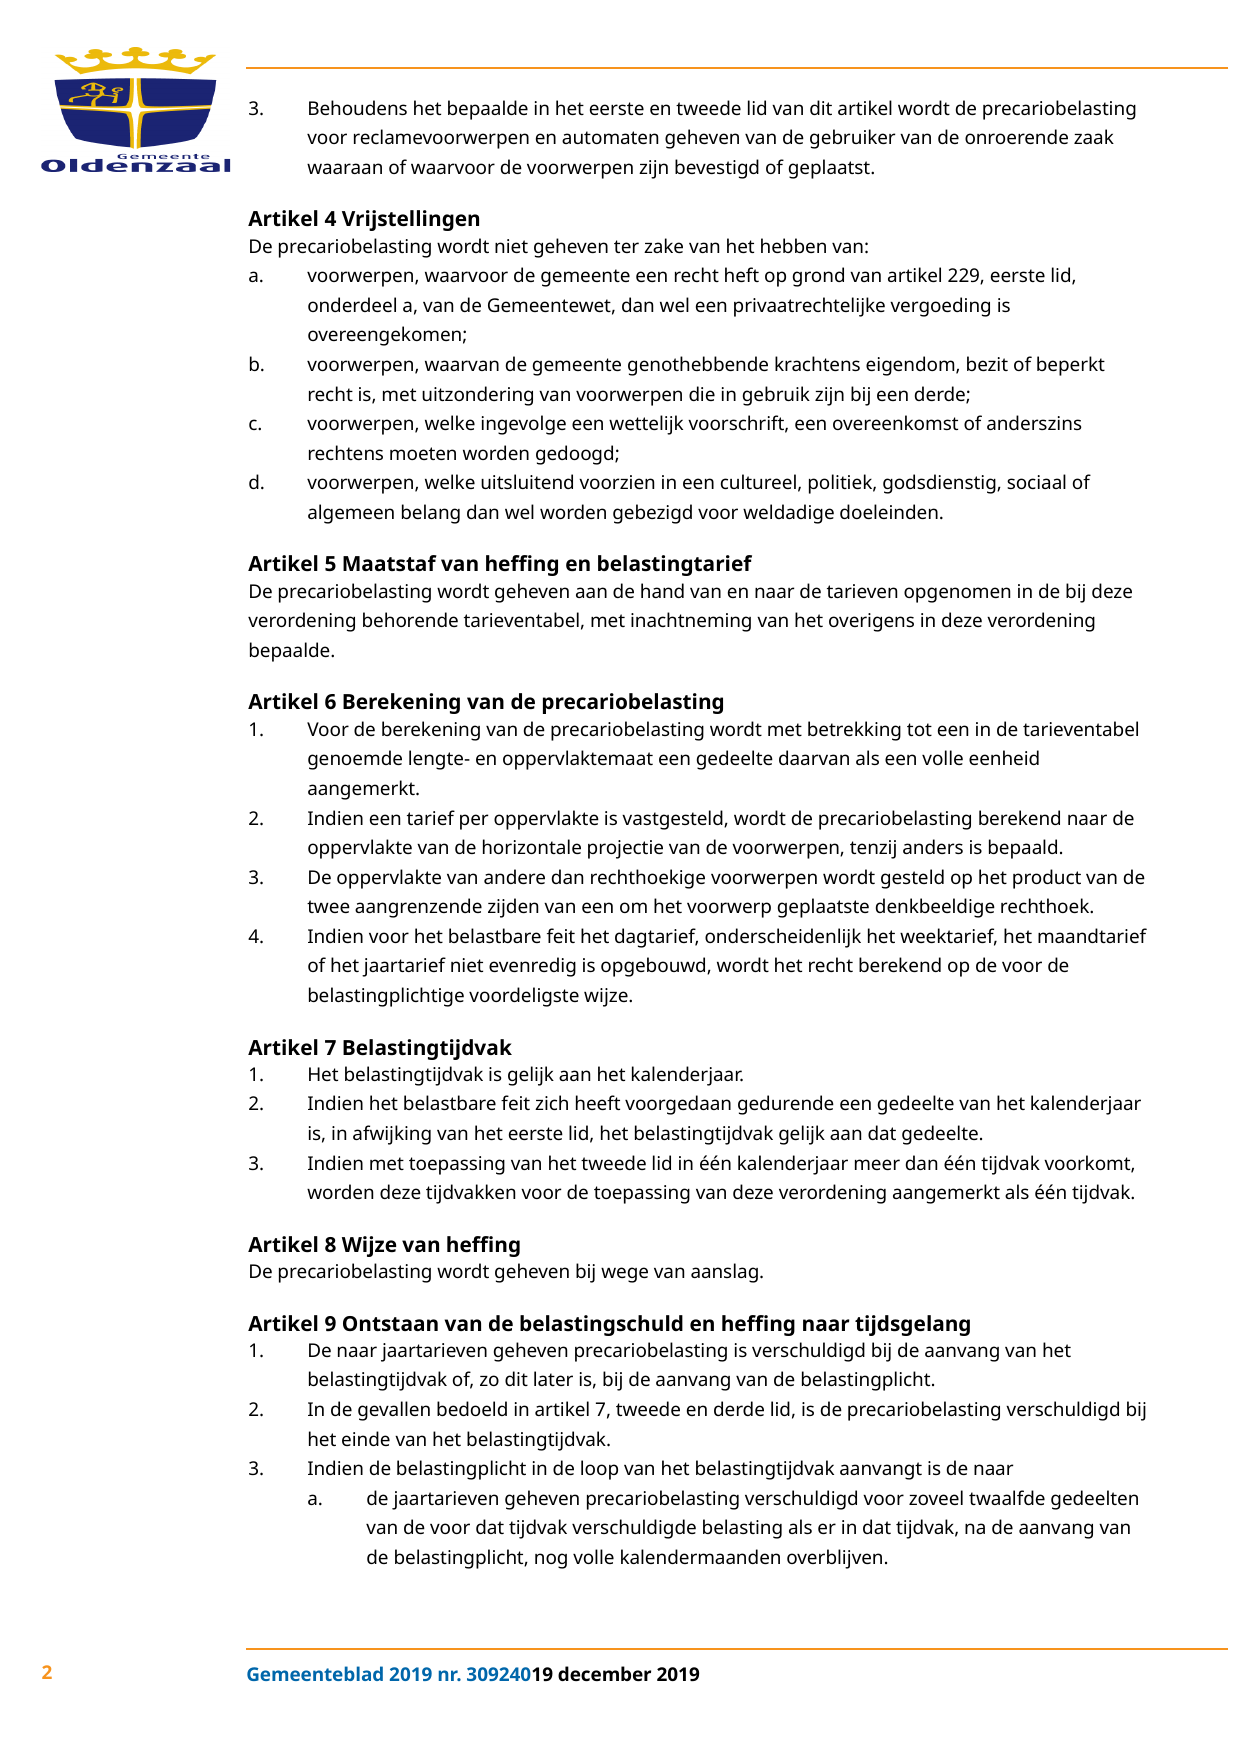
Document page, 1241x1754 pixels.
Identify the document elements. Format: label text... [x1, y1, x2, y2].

text Artikel 4 Vrijstellingen [248, 204, 1152, 233]
list voorwerpen, waarvoor de gemeente een recht heft op grond van artikel 229, eerste lid, onderdeel a, van de Gemeentewet, dan wel een privaatrechtelijke vergoeding is overeengekomen; [248, 262, 1152, 347]
list voorwerpen, waarvan de gemeente genothebbende krachtens eigendom, bezit of beperkt recht is, met uitzondering van voorwerpen die in gebruik zijn bij een derde; [248, 351, 1152, 406]
text De precariobelasting wordt geheven bij wege van aanslag. [248, 1258, 1152, 1284]
list Indien de belastingplicht in de loop van het belastingtijdvak aanvangt is de naar [248, 1455, 1152, 1481]
list In de gevallen bedoeld in artikel 7, tweede en derde lid, is de precariobelasting verschuldigd bij het einde van het belastingtijdvak. [248, 1396, 1152, 1452]
list Indien met toepassing van het tweede lid in één kalenderjaar meer dan één tijdvak voorkomt, worden deze tijdvakken voor de toepassing van deze verordening aangemerkt als één tijdvak. [248, 1150, 1152, 1205]
list Voor de berekening van de precariobelasting wordt met betrekking tot een in de tarieventabel genoemde lengte- en oppervlaktemaat een gedeelte daarvan als een volle eenheid aangemerkt. [248, 716, 1152, 801]
list De oppervlakte van andere dan rechthoekige voorwerpen wordt gesteld op het product van de twee aangrenzende zijden van een om het voorwerp geplaatste denkbeeldige rechthoek. [248, 864, 1152, 919]
list Behoudens het bepaalde in het eerste en tweede lid van dit artikel wordt de precariobelasting voor reclamevoorwerpen en automaten geheven van de gebruiker van de onroerende zaak waaraan of waarvoor de voorwerpen zijn bevestigd of geplaatst. [248, 95, 1152, 180]
text De precariobelasting wordt niet geheven ter zake van het hebben van: [248, 233, 1152, 258]
text Artikel 9 Ontstaan van de belastingschuld en heffing naar tijdsgelang [248, 1309, 1152, 1337]
list voorwerpen, welke uitsluitend voorzien in een cultureel, politiek, godsdienstig, sociaal of algemeen belang dan wel worden gebezigd voor weldadige doeleinden. [248, 469, 1152, 525]
list voorwerpen, welke ingevolge een wettelijk voorschrift, een overeenkomst of anderszins rechtens moeten worden gedoogd; [248, 410, 1152, 466]
text Artikel 6 Berekening van de precariobelasting [248, 687, 1152, 716]
list Indien voor het belastbare feit het dagtarief, onderscheidenlijk het weektarief, het maandtarief of het jaartarief niet evenredig is opgebouwd, wordt het recht berekend op de voor de belastingplichtige voordeligste wijze. [248, 923, 1152, 1008]
list Indien het belastbare feit zich heeft voorgedaan gedurende een gedeelte van het kalenderjaar is, in afwijking van het eerste lid, het belastingtijdvak gelijk aan dat gedeelte. [248, 1091, 1152, 1146]
picture [41, 47, 231, 172]
text Artikel 5 Maatstaf van heffing en belastingtarief [248, 549, 1152, 578]
list de jaartarieven geheven precariobelasting verschuldigd voor zoveel twaalfde gedeelten van de voor dat tijdvak verschuldigde belasting als er in dat tijdvak, na de aanvang van de belastingplicht, nog volle kalendermaanden overblijven. [307, 1485, 1152, 1570]
list De naar jaartarieven geheven precariobelasting is verschuldigd bij de aanvang van het belastingtijdvak of, zo dit later is, bij de aanvang van de belastingplicht. [248, 1337, 1152, 1392]
text Artikel 7 Belastingtijdvak [248, 1033, 1152, 1061]
text De precariobelasting wordt geheven aan de hand van en naar de tarieven opgenomen in de bij deze verordening behorende tarieventabel, met inachtneming van het overigens in deze verordening bepaalde. [248, 578, 1152, 663]
list Indien een tarief per oppervlakte is vastgesteld, wordt de precariobelasting berekend naar de oppervlakte van de horizontale projectie van de voorwerpen, tenzij anders is bepaald. [248, 805, 1152, 860]
text Artikel 8 Wijze van heffing [248, 1230, 1152, 1258]
list Het belastingtijdvak is gelijk aan het kalenderjaar. [248, 1061, 1152, 1087]
